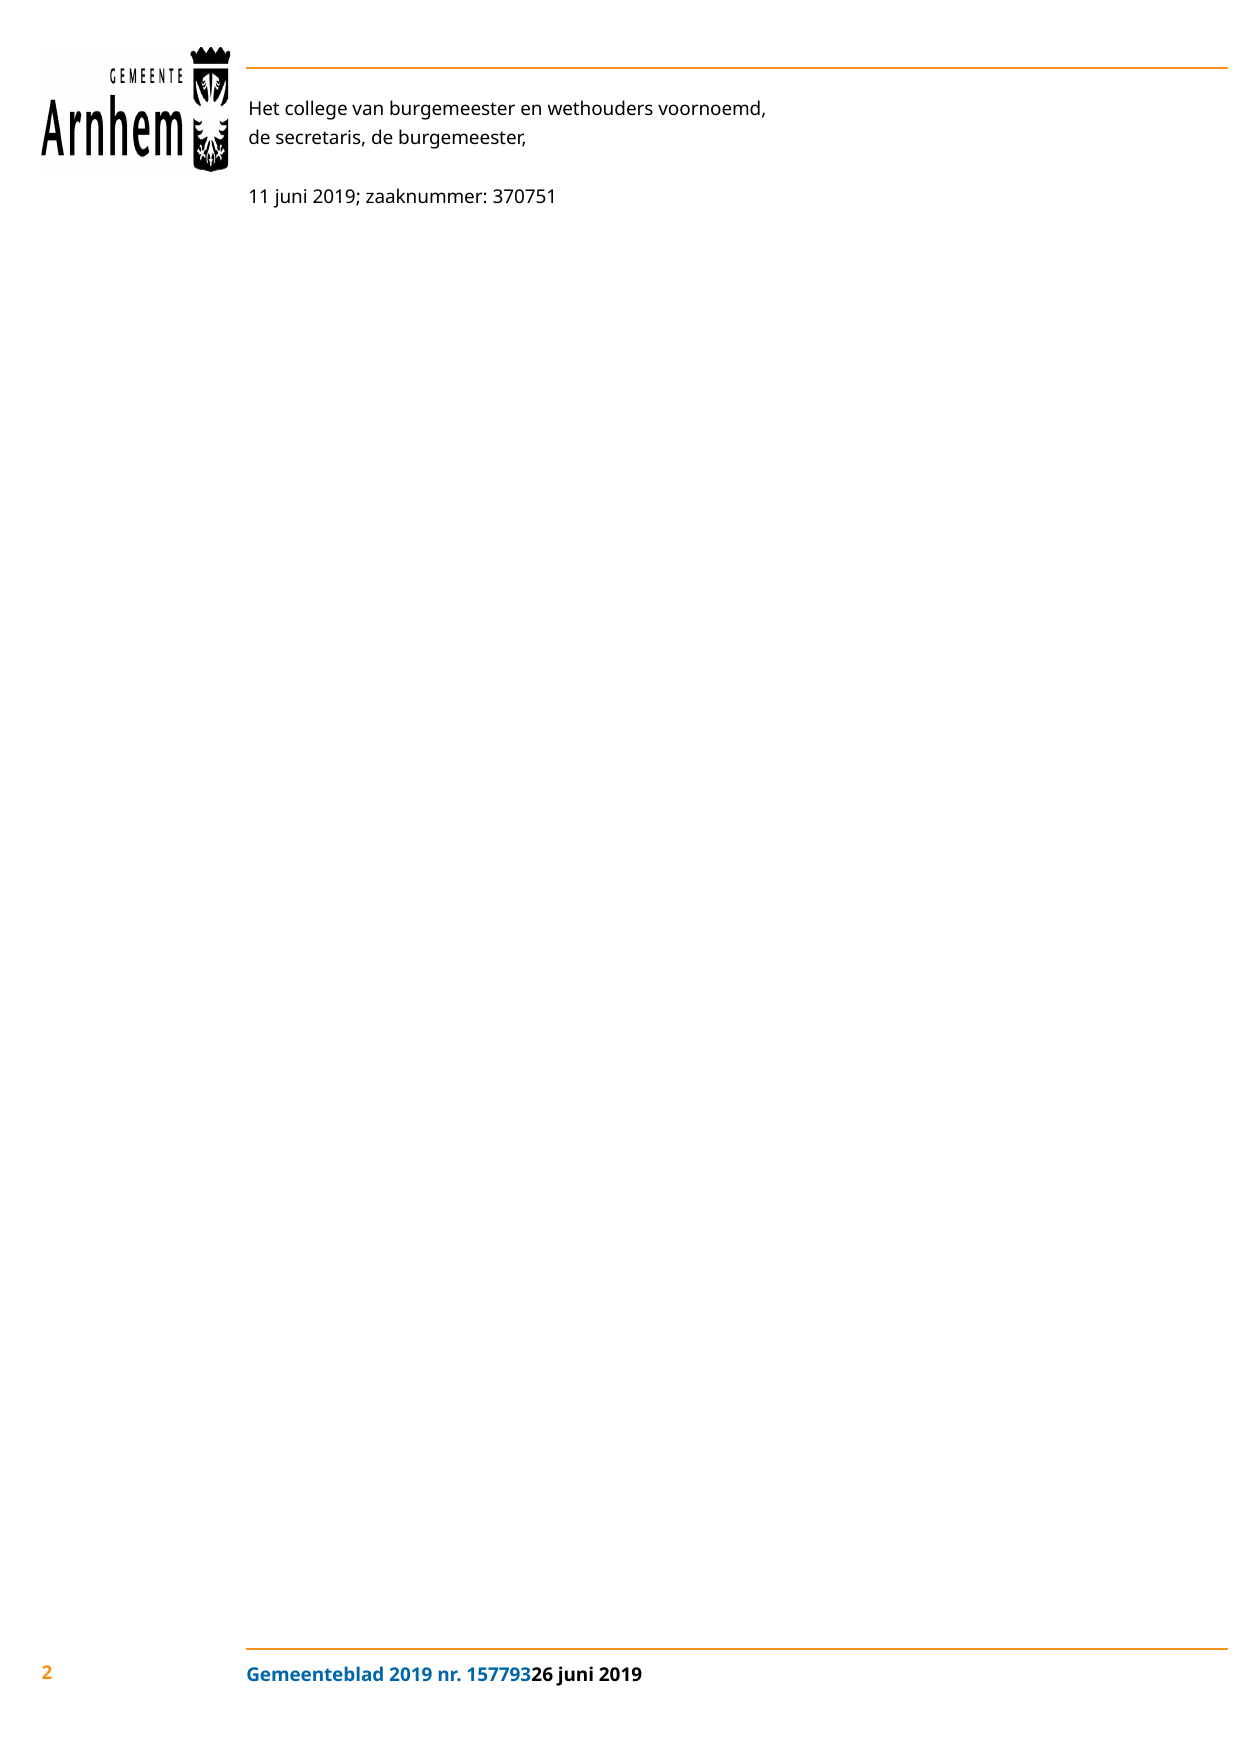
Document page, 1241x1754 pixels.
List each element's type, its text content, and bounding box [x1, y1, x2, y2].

text Het college van burgemeester en wethouders voornoemd, [248, 95, 1152, 121]
text 11 juni 2019; zaaknummer: 370751 [248, 183, 1152, 209]
text de secretaris, de burgemeester, [248, 124, 1152, 150]
picture [41, 47, 231, 172]
